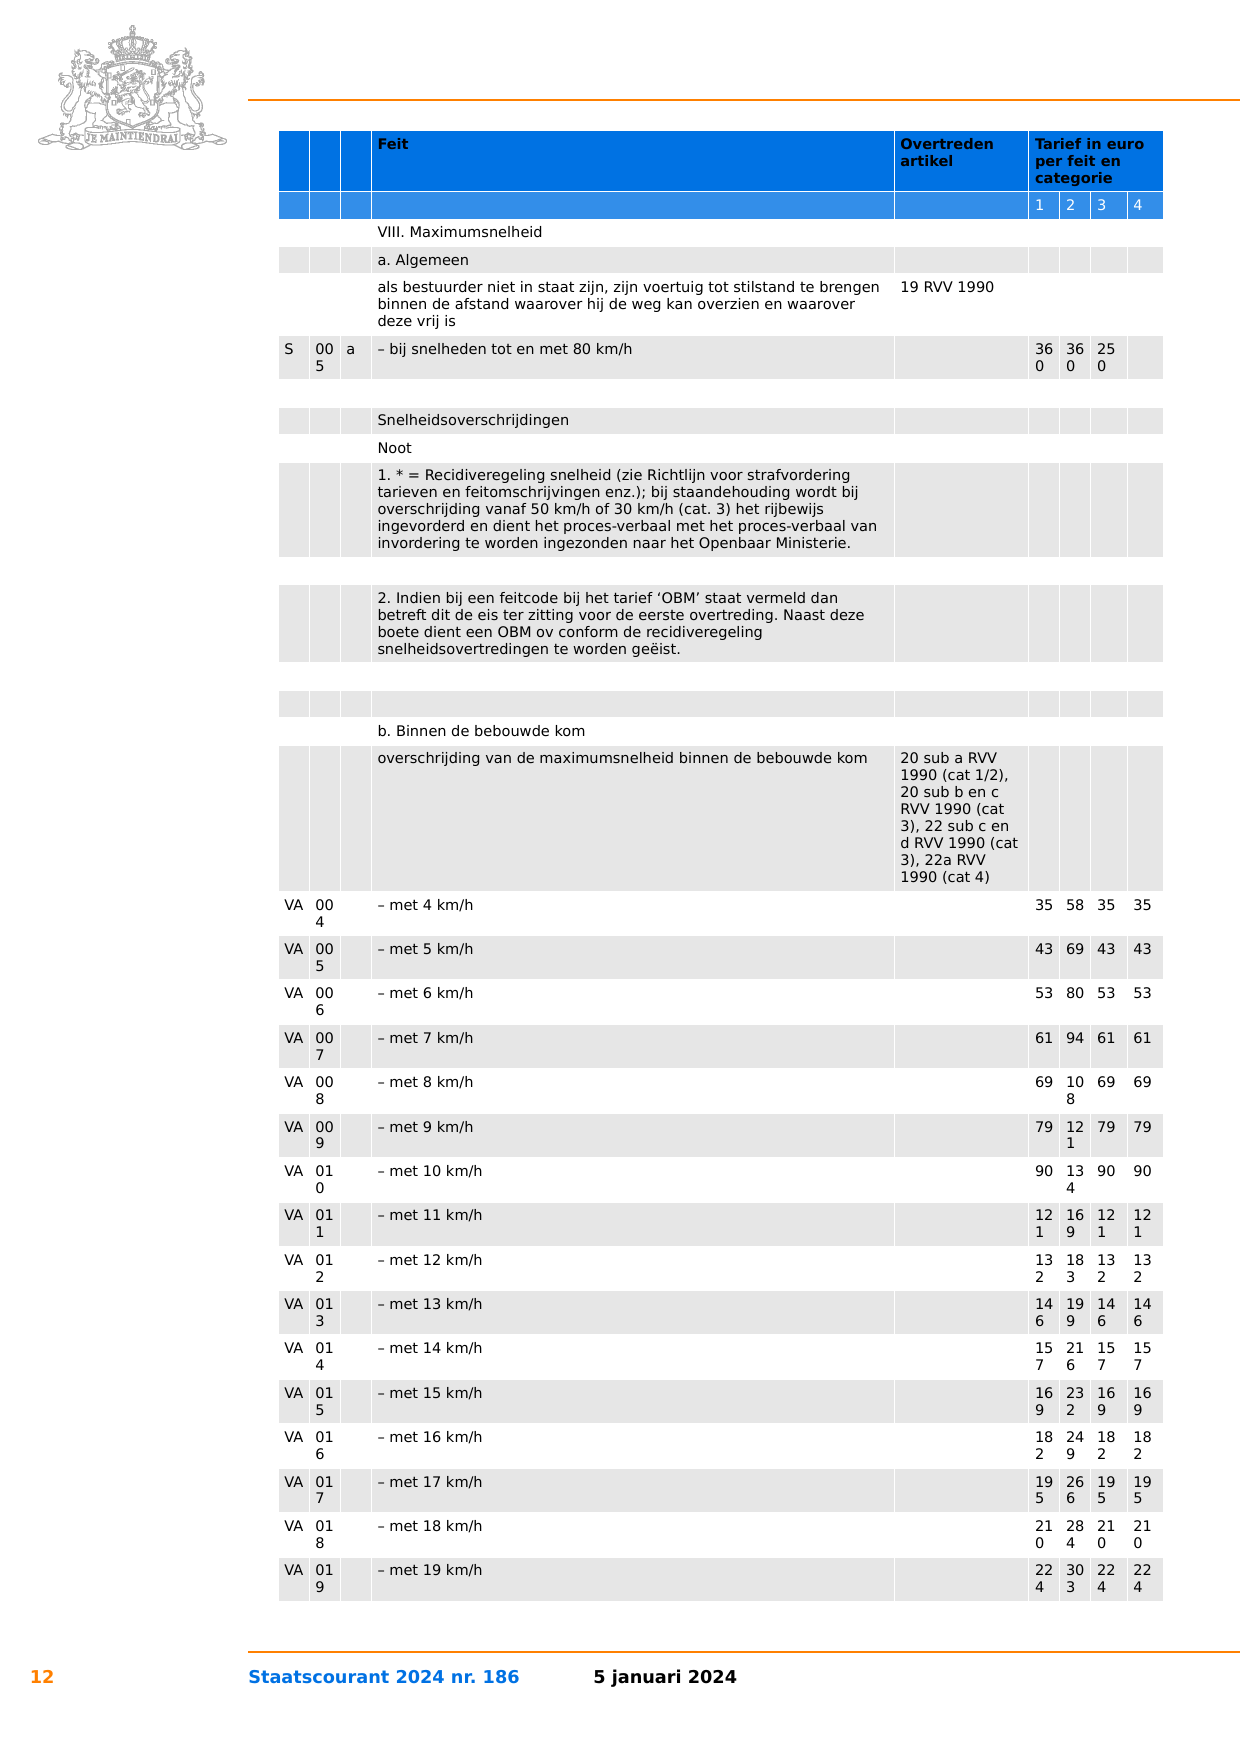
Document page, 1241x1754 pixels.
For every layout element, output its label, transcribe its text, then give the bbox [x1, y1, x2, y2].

table_cell [310, 558, 340, 584]
table_cell [1060, 463, 1090, 557]
table_cell [372, 192, 894, 219]
table_cell 69 [1091, 1069, 1127, 1113]
table_cell 90 [1128, 1158, 1163, 1201]
table_cell [341, 1069, 371, 1113]
table_cell 53 [1091, 981, 1127, 1024]
table_cell [279, 463, 309, 557]
table_cell [279, 275, 309, 335]
table_cell 79 [1029, 1114, 1059, 1157]
table_cell [279, 408, 309, 434]
table_cell [1091, 408, 1127, 434]
table_cell [1029, 247, 1059, 273]
table_cell – met 18 km/h [372, 1513, 894, 1556]
table_cell 43 [1128, 936, 1163, 979]
table_cell 2. Indien bij een feitcode bij het tarief ‘OBM’ staat vermeld dan betreft dit de eis ter zitting voor de eerste overtreding. Naast deze boete dient een OBM ov conform de recidiveregeling snelheidsovertredingen te worden geëist. [372, 585, 894, 662]
table_cell – bij snelheden tot en met 80 km/h [372, 336, 894, 379]
table_cell [1128, 275, 1163, 335]
table_cell 157 [1091, 1336, 1127, 1379]
table_cell VIII. Maximumsnelheid [372, 220, 894, 246]
table_cell [1091, 664, 1127, 690]
table_cell [1060, 275, 1090, 335]
table_cell [341, 892, 371, 935]
table_cell [279, 746, 309, 891]
table_cell [1128, 380, 1163, 407]
table_cell 132 [1029, 1247, 1059, 1290]
table_cell 284 [1060, 1513, 1090, 1556]
table_cell [1128, 585, 1163, 662]
table_cell 94 [1060, 1025, 1090, 1068]
table_cell [895, 1247, 1028, 1290]
table_cell [895, 380, 1028, 407]
table_cell – met 9 km/h [372, 1114, 894, 1157]
table_cell [341, 746, 371, 891]
table_cell VA [279, 1336, 309, 1379]
table_cell [1128, 408, 1163, 434]
table_cell [341, 1025, 371, 1068]
table_cell 79 [1091, 1114, 1127, 1157]
table_cell 132 [1128, 1247, 1163, 1290]
table_cell 019 [310, 1558, 340, 1601]
table_cell [341, 1469, 371, 1512]
table_cell [310, 746, 340, 891]
table_cell [310, 664, 340, 690]
table_cell [341, 408, 371, 434]
table_cell [310, 463, 340, 557]
table_cell 250 [1091, 336, 1127, 379]
table_cell [1128, 691, 1163, 717]
table_cell [1029, 275, 1059, 335]
table_cell VA [279, 1513, 309, 1556]
table_header Overtreden artikel [895, 131, 1028, 191]
table_cell [895, 892, 1028, 935]
table_cell 182 [1091, 1424, 1127, 1468]
table_cell [895, 192, 1028, 219]
table_cell [1029, 220, 1059, 246]
table_cell 195 [1128, 1469, 1163, 1512]
table_cell 005 [310, 936, 340, 979]
table_cell [310, 220, 340, 246]
table_cell 53 [1128, 981, 1163, 1024]
table_cell 146 [1091, 1291, 1127, 1334]
table_cell 61 [1091, 1025, 1127, 1068]
table_cell 121 [1060, 1114, 1090, 1157]
table_cell 183 [1060, 1247, 1090, 1290]
table_cell – met 19 km/h [372, 1558, 894, 1601]
table_cell 169 [1128, 1380, 1163, 1423]
table_cell [895, 435, 1028, 461]
table_cell [895, 1469, 1028, 1512]
table_cell 008 [310, 1069, 340, 1113]
table_cell 360 [1060, 336, 1090, 379]
table_cell [1128, 463, 1163, 557]
table_cell VA [279, 1380, 309, 1423]
table_cell [895, 1114, 1028, 1157]
table_cell 182 [1029, 1424, 1059, 1468]
table_cell [310, 192, 340, 219]
table_cell [310, 718, 340, 744]
table_cell [1128, 718, 1163, 744]
table_cell 018 [310, 1513, 340, 1556]
table_cell [310, 408, 340, 434]
table_cell [310, 691, 340, 717]
table_cell [1060, 435, 1090, 461]
table_cell [1029, 558, 1059, 584]
table_cell [895, 585, 1028, 662]
table_cell [1060, 746, 1090, 891]
table_cell – met 14 km/h [372, 1336, 894, 1379]
table_cell [341, 380, 371, 407]
table_cell 61 [1029, 1025, 1059, 1068]
table_cell [1029, 435, 1059, 461]
table_cell [1060, 220, 1090, 246]
table_cell [310, 380, 340, 407]
table_cell [341, 1158, 371, 1201]
table_cell VA [279, 936, 309, 979]
table_cell 35 [1128, 892, 1163, 935]
table_cell VA [279, 1025, 309, 1068]
table_cell [279, 220, 309, 246]
table_cell 157 [1128, 1336, 1163, 1379]
table_cell 009 [310, 1114, 340, 1157]
table_cell [895, 1424, 1028, 1468]
table_cell S [279, 336, 309, 379]
table_cell [1060, 408, 1090, 434]
table_cell 360 [1029, 336, 1059, 379]
table_cell [1029, 408, 1059, 434]
table_cell – met 4 km/h [372, 892, 894, 935]
table_cell [895, 408, 1028, 434]
table_cell 224 [1128, 1558, 1163, 1601]
table_cell [1029, 664, 1059, 690]
table_cell 43 [1029, 936, 1059, 979]
table_cell 146 [1128, 1291, 1163, 1334]
table_cell [1091, 558, 1127, 584]
table_cell [341, 220, 371, 246]
table_cell [895, 664, 1028, 690]
table_header Tarief in euro per feit en categorie [1029, 131, 1163, 191]
table_cell [279, 192, 309, 219]
table_cell [341, 981, 371, 1024]
table_cell 2 [1060, 192, 1090, 219]
table_cell [1060, 718, 1090, 744]
table_cell Noot [372, 435, 894, 461]
table_cell b. Binnen de bebouwde kom [372, 718, 894, 744]
table_cell [341, 247, 371, 273]
table_cell [279, 664, 309, 690]
table_cell 121 [1091, 1203, 1127, 1246]
table_cell – met 10 km/h [372, 1158, 894, 1201]
table_cell 210 [1029, 1513, 1059, 1556]
table_cell 199 [1060, 1291, 1090, 1334]
table_cell 43 [1091, 936, 1127, 979]
table_cell VA [279, 1158, 309, 1201]
table_cell – met 8 km/h [372, 1069, 894, 1113]
table_cell 249 [1060, 1424, 1090, 1468]
table_header Feit [372, 131, 894, 191]
table_cell – met 7 km/h [372, 1025, 894, 1068]
table_cell 016 [310, 1424, 340, 1468]
table_cell 121 [1029, 1203, 1059, 1246]
table_cell 80 [1060, 981, 1090, 1024]
table_cell 005 [310, 336, 340, 379]
table_cell [895, 718, 1028, 744]
table_cell [341, 1203, 371, 1246]
table_cell [1128, 435, 1163, 461]
table_cell [341, 1513, 371, 1556]
table_cell VA [279, 1114, 309, 1157]
table_cell [1091, 746, 1127, 891]
table_cell – met 17 km/h [372, 1469, 894, 1512]
table_cell 006 [310, 981, 340, 1024]
table_cell 195 [1029, 1469, 1059, 1512]
table_cell [895, 1025, 1028, 1068]
table_cell VA [279, 1247, 309, 1290]
table_cell 58 [1060, 892, 1090, 935]
table_cell 4 [1128, 192, 1163, 219]
table_cell VA [279, 981, 309, 1024]
table_cell – met 5 km/h [372, 936, 894, 979]
table_cell – met 13 km/h [372, 1291, 894, 1334]
table_cell [341, 1114, 371, 1157]
table_cell [1091, 463, 1127, 557]
table_cell 169 [1029, 1380, 1059, 1423]
table_cell [1128, 220, 1163, 246]
table_cell [341, 664, 371, 690]
table_cell [310, 435, 340, 461]
table_cell [341, 435, 371, 461]
table_cell 108 [1060, 1069, 1090, 1113]
table_cell [1060, 247, 1090, 273]
table_header [341, 131, 371, 191]
table_cell [895, 981, 1028, 1024]
table_cell [341, 1336, 371, 1379]
table_cell [1128, 558, 1163, 584]
table_cell [341, 558, 371, 584]
table_cell 232 [1060, 1380, 1090, 1423]
table_cell 004 [310, 892, 340, 935]
table_cell – met 6 km/h [372, 981, 894, 1024]
table_cell – met 12 km/h [372, 1247, 894, 1290]
table_cell [1091, 435, 1127, 461]
table_cell [1091, 691, 1127, 717]
table_cell [341, 1558, 371, 1601]
table_cell [895, 558, 1028, 584]
table_cell – met 15 km/h [372, 1380, 894, 1423]
table_cell 35 [1091, 892, 1127, 935]
table_cell [1128, 336, 1163, 379]
table_cell 169 [1091, 1380, 1127, 1423]
table_cell [1091, 718, 1127, 744]
table_cell 010 [310, 1158, 340, 1201]
table_cell [341, 1380, 371, 1423]
table_cell [372, 691, 894, 717]
table_cell 1 [1029, 192, 1059, 219]
table_cell [341, 275, 371, 335]
table_cell [279, 585, 309, 662]
table_cell 132 [1091, 1247, 1127, 1290]
table_cell [341, 1424, 371, 1468]
table_cell VA [279, 1469, 309, 1512]
table_cell 216 [1060, 1336, 1090, 1379]
table_cell [1060, 585, 1090, 662]
table_cell [1029, 746, 1059, 891]
table_cell overschrijding van de maximumsnelheid binnen de bebouwde kom [372, 746, 894, 891]
table_cell 1. * = Recidiveregeling snelheid (zie Richtlijn voor strafvordering tarieven en feitomschrijvingen enz.); bij staandehouding wordt bij overschrijding vanaf 50 km/h of 30 km/h (cat. 3) het rijbewijs ingevorderd en dient het proces-verbaal met het proces-verbaal van invordering te worden ingezonden naar het Openbaar Ministerie. [372, 463, 894, 557]
table_cell 007 [310, 1025, 340, 1068]
table_cell [279, 558, 309, 584]
table_cell [279, 380, 309, 407]
table_cell 90 [1029, 1158, 1059, 1201]
table_cell a [341, 336, 371, 379]
table_cell [310, 585, 340, 662]
table_cell 303 [1060, 1558, 1090, 1601]
table_cell 195 [1091, 1469, 1127, 1512]
table_cell [341, 718, 371, 744]
table_cell 210 [1128, 1513, 1163, 1556]
table_cell 69 [1029, 1069, 1059, 1113]
table_cell 157 [1029, 1336, 1059, 1379]
table_cell [279, 691, 309, 717]
table_cell [372, 380, 894, 407]
table_cell [895, 247, 1028, 273]
table_cell [1091, 380, 1127, 407]
table_cell [1060, 664, 1090, 690]
table_cell VA [279, 1424, 309, 1468]
table_cell [1128, 664, 1163, 690]
table_cell [341, 936, 371, 979]
table_cell VA [279, 1203, 309, 1246]
table_cell VA [279, 1069, 309, 1113]
table_cell [895, 691, 1028, 717]
table_cell 69 [1060, 936, 1090, 979]
table_cell 015 [310, 1380, 340, 1423]
table_cell [1060, 691, 1090, 717]
table_cell [1029, 691, 1059, 717]
table_cell 017 [310, 1469, 340, 1512]
table_cell [1060, 558, 1090, 584]
table_cell [341, 585, 371, 662]
table_cell 266 [1060, 1469, 1090, 1512]
table_cell 169 [1060, 1203, 1090, 1246]
table_cell [1029, 463, 1059, 557]
table_cell [1029, 380, 1059, 407]
table_cell [895, 936, 1028, 979]
table_cell [895, 220, 1028, 246]
table_cell 014 [310, 1336, 340, 1379]
table_cell 224 [1091, 1558, 1127, 1601]
table_cell [1060, 380, 1090, 407]
table_cell 35 [1029, 892, 1059, 935]
table_cell [895, 336, 1028, 379]
table_cell 224 [1029, 1558, 1059, 1601]
table_cell [310, 275, 340, 335]
table_cell 210 [1091, 1513, 1127, 1556]
table_cell [1091, 247, 1127, 273]
table_cell – met 11 km/h [372, 1203, 894, 1246]
table_cell [1091, 585, 1127, 662]
table_cell – met 16 km/h [372, 1424, 894, 1468]
table_cell [341, 192, 371, 219]
table_cell [341, 463, 371, 557]
table_cell 19 RVV 1990 [895, 275, 1028, 335]
table_cell 121 [1128, 1203, 1163, 1246]
table_cell [372, 558, 894, 584]
table_header [279, 131, 309, 191]
table_cell 61 [1128, 1025, 1163, 1068]
table_cell [1091, 220, 1127, 246]
picture [38, 25, 227, 150]
table_cell 134 [1060, 1158, 1090, 1201]
table_cell [895, 1380, 1028, 1423]
table_cell [1029, 718, 1059, 744]
table_cell [895, 463, 1028, 557]
table_cell 90 [1091, 1158, 1127, 1201]
table_cell [341, 1291, 371, 1334]
table_cell [341, 1247, 371, 1290]
table_header [310, 131, 340, 191]
table_cell [895, 1158, 1028, 1201]
table_cell [341, 691, 371, 717]
table_cell 79 [1128, 1114, 1163, 1157]
table_cell 011 [310, 1203, 340, 1246]
table_cell 182 [1128, 1424, 1163, 1468]
table_cell [279, 247, 309, 273]
table_cell VA [279, 1291, 309, 1334]
table_cell Snelheidsoverschrijdingen [372, 408, 894, 434]
table_cell 012 [310, 1247, 340, 1290]
table_cell als bestuurder niet in staat zijn, zijn voertuig tot stilstand te brengen binnen de afstand waarover hij de weg kan overzien en waarover deze vrij is [372, 275, 894, 335]
table_cell [895, 1291, 1028, 1334]
table_cell [279, 435, 309, 461]
table_cell [1091, 275, 1127, 335]
table_cell 20 sub a RVV 1990 (cat 1/2), 20 sub b en c RVV 1990 (cat 3), 22 sub c en d RVV 1990 (cat 3), 22a RVV 1990 (cat 4) [895, 746, 1028, 891]
table_cell a. Algemeen [372, 247, 894, 273]
table_cell 69 [1128, 1069, 1163, 1113]
table_cell [895, 1336, 1028, 1379]
table_cell 3 [1091, 192, 1127, 219]
table_cell VA [279, 1558, 309, 1601]
table_cell 53 [1029, 981, 1059, 1024]
table_cell [310, 247, 340, 273]
table_cell [1128, 247, 1163, 273]
table_cell 013 [310, 1291, 340, 1334]
table_cell [895, 1513, 1028, 1556]
table_cell [1029, 585, 1059, 662]
table_cell 146 [1029, 1291, 1059, 1334]
table_cell [895, 1203, 1028, 1246]
table_cell [1128, 746, 1163, 891]
table_cell [372, 664, 894, 690]
table_cell [895, 1069, 1028, 1113]
table_cell [279, 718, 309, 744]
table_cell VA [279, 892, 309, 935]
table_cell [895, 1558, 1028, 1601]
